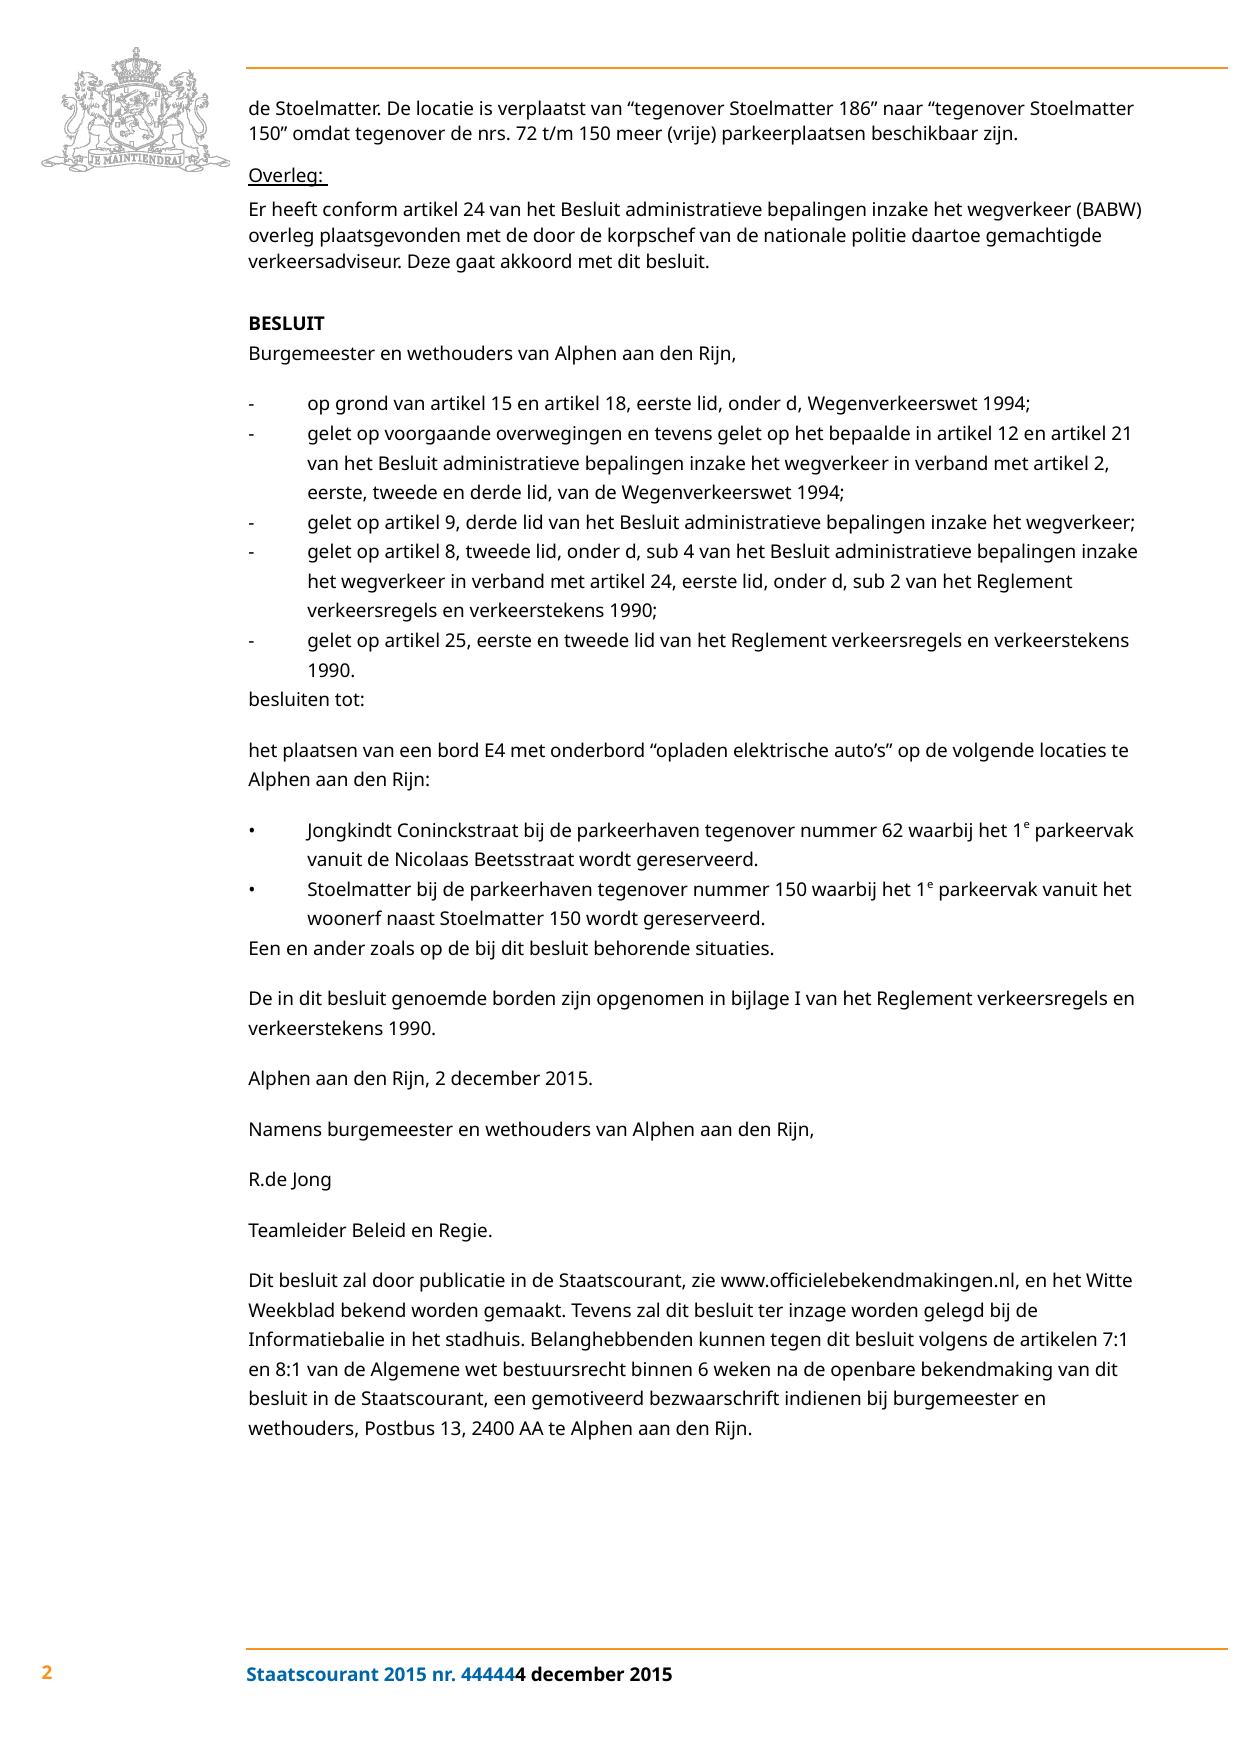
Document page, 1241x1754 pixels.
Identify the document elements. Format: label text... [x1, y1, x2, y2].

text Er heeft conform artikel 24 van het Besluit administratieve bepalingen inzake het wegverkeer (BABW) overleg plaatsgevonden met de door de korpschef van de nationale politie daartoe gemachtigde verkeersadviseur. Deze gaat akkoord met dit besluit. [248, 196, 1152, 274]
list gelet op artikel 9, derde lid van het Besluit administratieve bepalingen inzake het wegverkeer; [248, 509, 1152, 535]
list op grond van artikel 15 en artikel 18, eerste lid, onder d, Wegenverkeerswet 1994; [248, 391, 1152, 416]
text besluiten tot: [248, 686, 1152, 712]
text Overleg: [248, 162, 1152, 188]
text de Stoelmatter. De locatie is verplaatst van “tegenover Stoelmatter 186” naar “tegenover Stoelmatter 150” omdat tegenover de nrs. 72 t/m 150 meer (vrije) parkeerplaatsen beschikbaar zijn. [248, 95, 1152, 146]
text Teamleider Beleid en Regie. [248, 1217, 1152, 1243]
text BESLUIT [248, 311, 1152, 336]
list gelet op artikel 8, tweede lid, onder d, sub 4 van het Besluit administratieve bepalingen inzake het wegverkeer in verband met artikel 24, eerste lid, onder d, sub 2 van het Reglement verkeersregels en verkeerstekens 1990; [248, 538, 1152, 623]
text het plaatsen van een bord E4 met onderbord “opladen elektrische auto’s” op de volgende locaties te Alphen aan den Rijn: [248, 737, 1152, 792]
text De in dit besluit genoemde borden zijn opgenomen in bijlage I van het Reglement verkeersregels en verkeerstekens 1990. [248, 986, 1152, 1041]
list gelet op voorgaande overwegingen en tevens gelet op het bepaalde in artikel 12 en artikel 21 van het Besluit administratieve bepalingen inzake het wegverkeer in verband met artikel 2, eerste, tweede en derde lid, van de Wegenverkeerswet 1994; [248, 420, 1152, 505]
list Jongkindt Coninckstraat bij de parkeerhaven tegenover nummer 62 waarbij het 1e parkeervak vanuit de Nicolaas Beetsstraat wordt gereserveerd. [248, 817, 1152, 872]
text Namens burgemeester en wethouders van Alphen aan den Rijn, [248, 1116, 1152, 1142]
list Stoelmatter bij de parkeerhaven tegenover nummer 150 waarbij het 1e parkeervak vanuit het woonerf naast Stoelmatter 150 wordt gereserveerd. [248, 876, 1152, 931]
list gelet op artikel 25, eerste en tweede lid van het Reglement verkeersregels en verkeerstekens 1990. [248, 627, 1152, 683]
text Dit besluit zal door publicatie in de Staatscourant, zie www.officielebekendmakingen.nl, en het Witte Weekblad bekend worden gemaakt. Tevens zal dit besluit ter inzage worden gelegd bij de Informatiebalie in het stadhuis. Belanghebbenden kunnen tegen dit besluit volgens de artikelen 7:1 en 8:1 van de Algemene wet bestuursrecht binnen 6 weken na de openbare bekendmaking van dit besluit in de Staatscourant, een gemotiveerd bezwaarschrift indienen bij burgemeester en wethouders, Postbus 13, 2400 AA te Alphen aan den Rijn. [248, 1267, 1152, 1441]
text Alphen aan den Rijn, 2 december 2015. [248, 1066, 1152, 1091]
text Burgemeester en wethouders van Alphen aan den Rijn, [248, 340, 1152, 366]
picture [41, 47, 231, 172]
text Een en ander zoals op de bij dit besluit behorende situaties. [248, 935, 1152, 961]
text R.de Jong [248, 1166, 1152, 1192]
